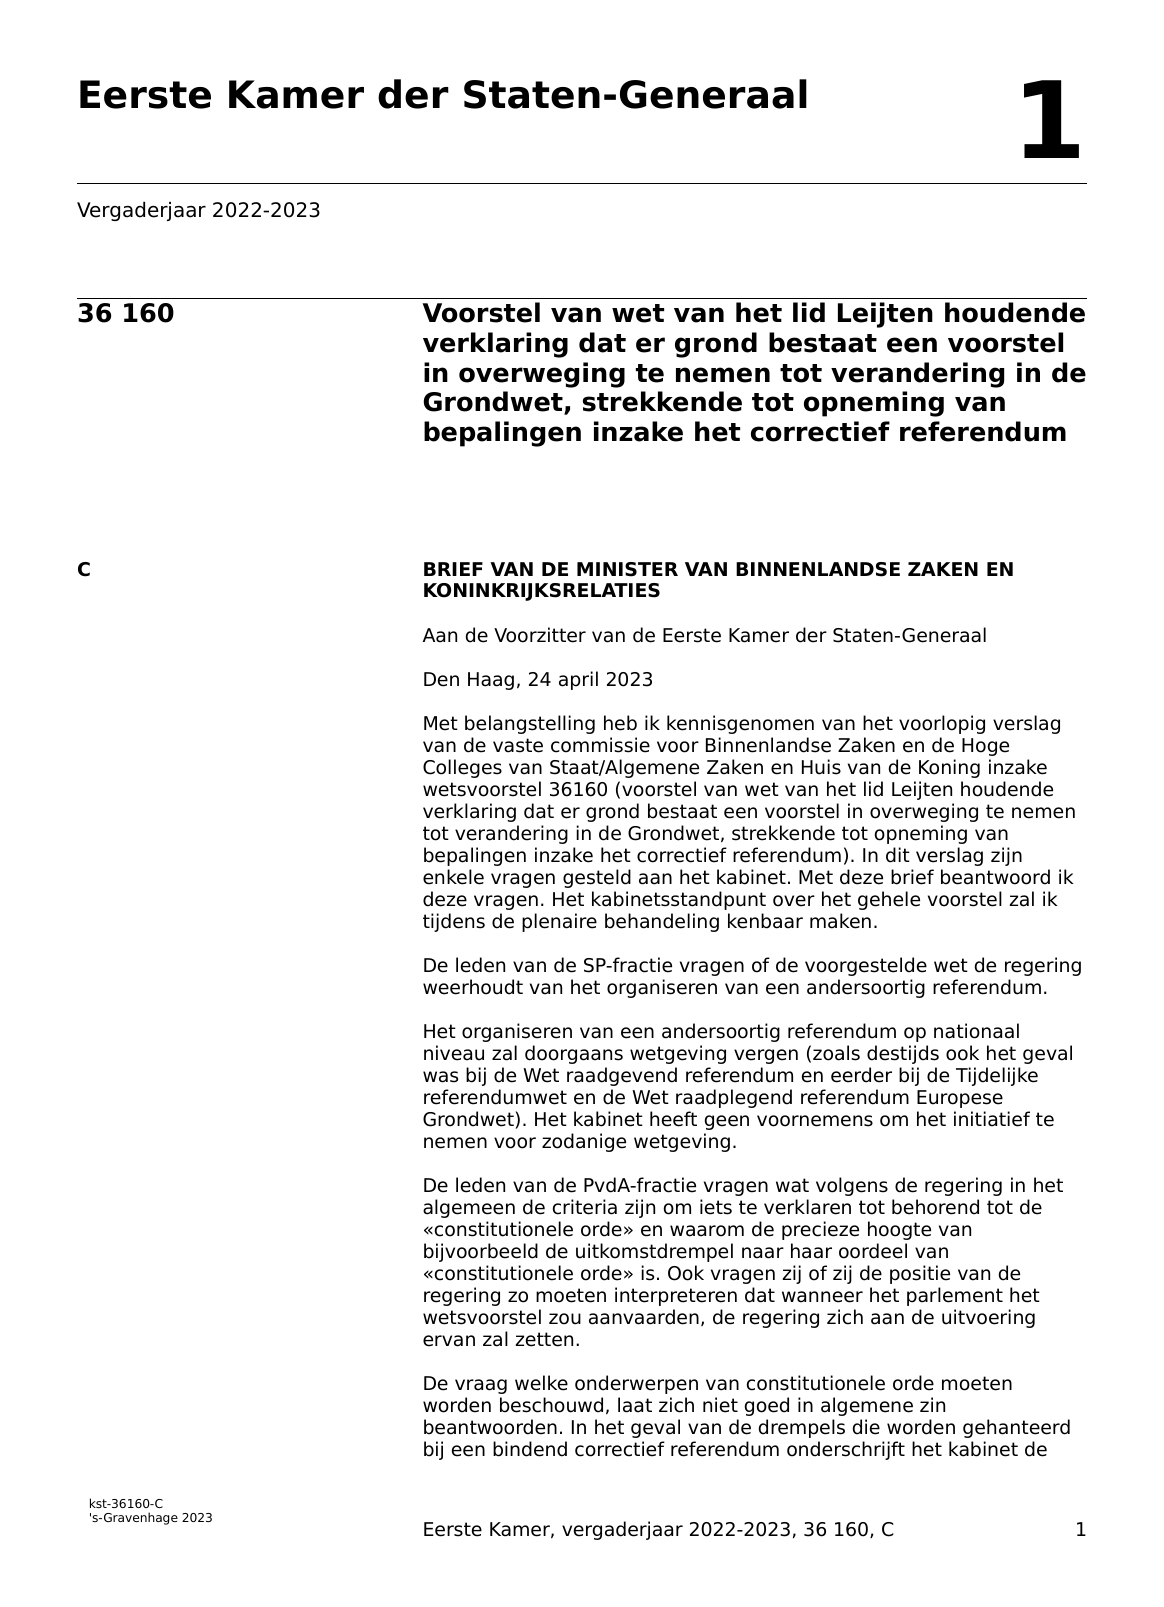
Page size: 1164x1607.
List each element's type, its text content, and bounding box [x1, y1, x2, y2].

text 's-Gravenhage 2023 [88, 1511, 323, 1525]
text Aan de Voorzitter van de Eerste Kamer der Staten-Generaal [422, 624, 1087, 647]
text De vraag welke onderwerpen van constitutionele orde moeten worden beschouwd, laat zich niet goed in algemene zin beantwoorden. In het geval van de drempels die worden gehanteerd bij een bindend correctief referendum onderschrijft het kabinet de [422, 1373, 1087, 1461]
subtitle C BRIEF VAN DE MINISTER VAN BINNENLANDSE ZAKEN EN KONINKRIJKSRELATIES [77, 558, 1087, 602]
text kst-36160-C [88, 1497, 323, 1511]
table_cell Vergaderjaar 2022-2023 [77, 184, 1087, 298]
table_header 1 [886, 59, 1087, 183]
subtitle 36 160 Voorstel van wet van het lid Leijten houdende verklaring dat er grond bestaat een voorstel in overweging te nemen tot verandering in de Grondwet, strekkende tot opneming van bepalingen inzake het correctief referendum [77, 299, 1087, 447]
text Het organiseren van een andersoortig referendum op nationaal niveau zal doorgaans wetgeving vergen (zoals destijds ook het geval was bij de Wet raadgevend referendum en eerder bij de Tijdelijke referendumwet en de Wet raadplegend referendum Europese Grondwet). Het kabinet heeft geen voornemens om het initiatief te nemen voor zodanige wetgeving. [422, 1021, 1087, 1153]
text Den Haag, 24 april 2023 [422, 669, 1087, 691]
text Met belangstelling heb ik kennisgenomen van het voorlopig verslag van de vaste commissie voor Binnenlandse Zaken en de Hoge Colleges van Staat/Algemene Zaken en Huis van de Koning inzake wetsvoorstel 36160 (voorstel van wet van het lid Leijten houdende verklaring dat er grond bestaat een voorstel in overweging te nemen tot verandering in de Grondwet, strekkende tot opneming van bepalingen inzake het correctief referendum). In dit verslag zijn enkele vragen gesteld aan het kabinet. Met deze brief beantwoord ik deze vragen. Het kabinetsstandpunt over het gehele voorstel zal ik tijdens de plenaire behandeling kenbaar maken. [422, 713, 1087, 933]
table_header Eerste Kamer der Staten-Generaal [77, 59, 886, 183]
text De leden van de PvdA-fractie vragen wat volgens de regering in het algemeen de criteria zijn om iets te verklaren tot behorend tot de «constitutionele orde» en waarom de precieze hoogte van bijvoorbeeld de uitkomstdrempel naar haar oordeel van «constitutionele orde» is. Ook vragen zij of zij de positie van de regering zo moeten interpreteren dat wanneer het parlement het wetsvoorstel zou aanvaarden, de regering zich aan de uitvoering ervan zal zetten. [422, 1175, 1087, 1351]
text De leden van de SP-fractie vragen of de voorgestelde wet de regering weerhoudt van het organiseren van een andersoortig referendum. [422, 955, 1087, 999]
